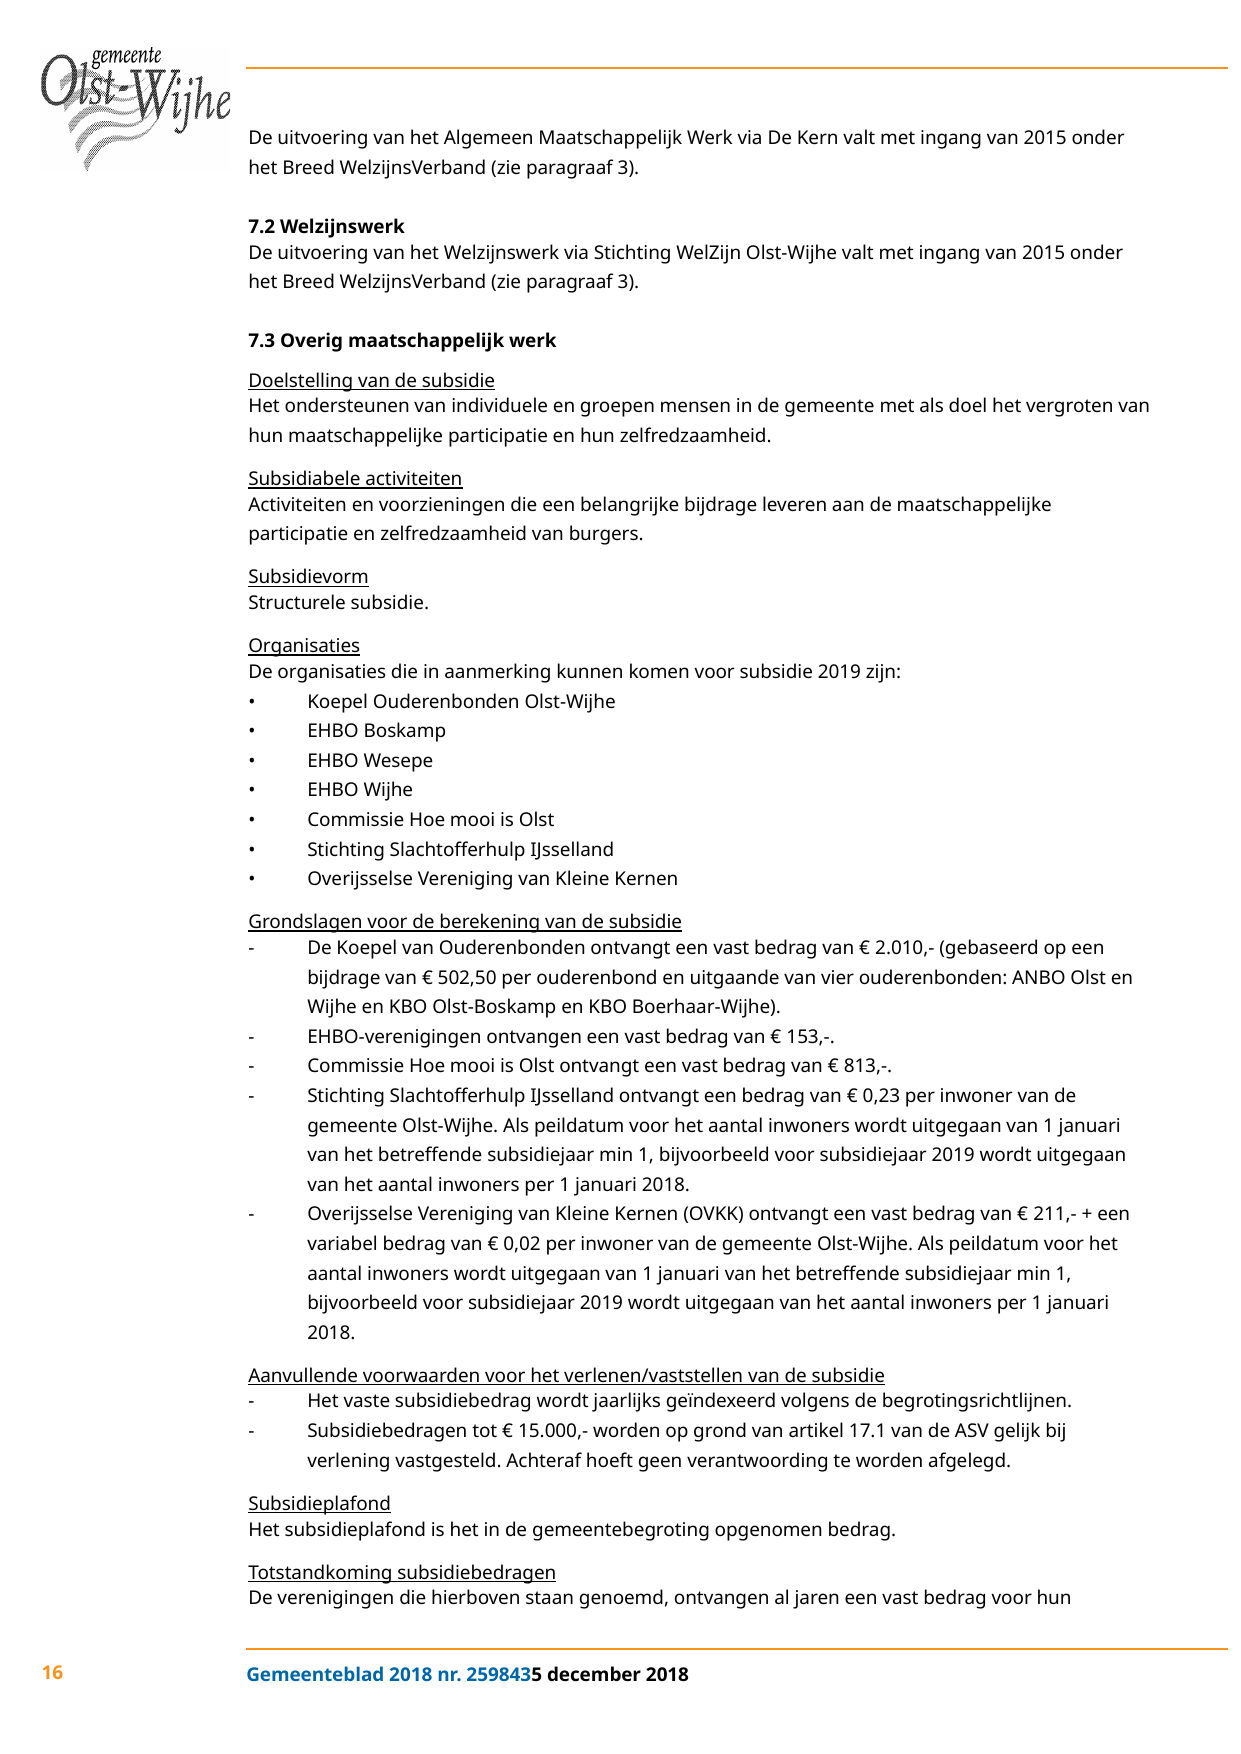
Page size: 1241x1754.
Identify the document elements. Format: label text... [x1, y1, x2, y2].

text Het ondersteunen van individuele en groepen mensen in de gemeente met als doel het vergroten van hun maatschappelijke participatie en hun zelfredzaamheid. [248, 393, 1152, 448]
text Subsidievorm [248, 564, 1152, 589]
list EHBO Wesepe [248, 747, 1152, 773]
text Structurele subsidie. [248, 589, 1152, 615]
list Het vaste subsidiebedrag wordt jaarlijks geïndexeerd volgens de begrotingsrichtlijnen. [248, 1388, 1152, 1413]
text Subsidiabele activiteiten [248, 465, 1152, 491]
list Subsidiebedragen tot € 15.000,- worden op grond van artikel 17.1 van de ASV gelijk bij verlening vastgesteld. Achteraf hoeft geen verantwoording te worden afgelegd. [248, 1417, 1152, 1473]
list Commissie Hoe mooi is Olst ontvangt een vast bedrag van € 813,-. [248, 1053, 1152, 1078]
text Organisaties [248, 633, 1152, 658]
text Het subsidieplafond is het in de gemeentebegroting opgenomen bedrag. [248, 1516, 1152, 1541]
list Koepel Ouderenbonden Olst-Wijhe [248, 688, 1152, 714]
list Overijsselse Vereniging van Kleine Kernen [248, 865, 1152, 891]
list Stichting Slachtofferhulp IJsselland ontvangt een bedrag van € 0,23 per inwoner van de gemeente Olst-Wijhe. Als peildatum voor het aantal inwoners wordt uitgegaan van 1 januari van het betreffende subsidiejaar min 1, bijvoorbeeld voor subsidiejaar 2019 wordt uitgegaan van het aantal inwoners per 1 januari 2018. [248, 1082, 1152, 1197]
text De uitvoering van het Welzijnswerk via Stichting WelZijn Olst-Wijhe valt met ingang van 2015 onder het Breed WelzijnsVerband (zie paragraaf 3). [248, 239, 1152, 294]
picture [41, 47, 231, 172]
text Subsidieplafond [248, 1490, 1152, 1516]
text 7.2 Welzijnswerk [248, 213, 1152, 239]
text Totstandkoming subsidiebedragen [248, 1559, 1152, 1584]
list EHBO-verenigingen ontvangen een vast bedrag van € 153,-. [248, 1023, 1152, 1049]
list Commissie Hoe mooi is Olst [248, 806, 1152, 832]
text Doelstelling van de subsidie [248, 367, 1152, 393]
text 7.3 Overig maatschappelijk werk [248, 328, 1152, 353]
text De verenigingen die hierboven staan genoemd, ontvangen al jaren een vast bedrag voor hun [248, 1584, 1152, 1610]
list De Koepel van Ouderenbonden ontvangt een vast bedrag van € 2.010,- (gebaseerd op een bijdrage van € 502,50 per ouderenbond en uitgaande van vier ouderenbonden: ANBO Olst en Wijhe en KBO Olst-Boskamp en KBO Boerhaar-Wijhe). [248, 934, 1152, 1019]
text De organisaties die in aanmerking kunnen komen voor subsidie 2019 zijn: [248, 658, 1152, 684]
list Stichting Slachtofferhulp IJsselland [248, 836, 1152, 862]
text De uitvoering van het Algemeen Maatschappelijk Werk via De Kern valt met ingang van 2015 onder het Breed WelzijnsVerband (zie paragraaf 3). [248, 124, 1152, 180]
text Grondslagen voor de berekening van de subsidie [248, 908, 1152, 934]
list Overijsselse Vereniging van Kleine Kernen (OVKK) ontvangt een vast bedrag van € 211,- + een variabel bedrag van € 0,02 per inwoner van de gemeente Olst-Wijhe. Als peildatum voor het aantal inwoners wordt uitgegaan van 1 januari van het betreffende subsidiejaar min 1, bijvoorbeeld voor subsidiejaar 2019 wordt uitgegaan van het aantal inwoners per 1 januari 2018. [248, 1201, 1152, 1344]
list EHBO Boskamp [248, 717, 1152, 743]
list EHBO Wijhe [248, 777, 1152, 802]
text Aanvullende voorwaarden voor het verlenen/vaststellen van de subsidie [248, 1362, 1152, 1388]
text Activiteiten en voorzieningen die een belangrijke bijdrage leveren aan de maatschappelijke participatie en zelfredzaamheid van burgers. [248, 491, 1152, 546]
